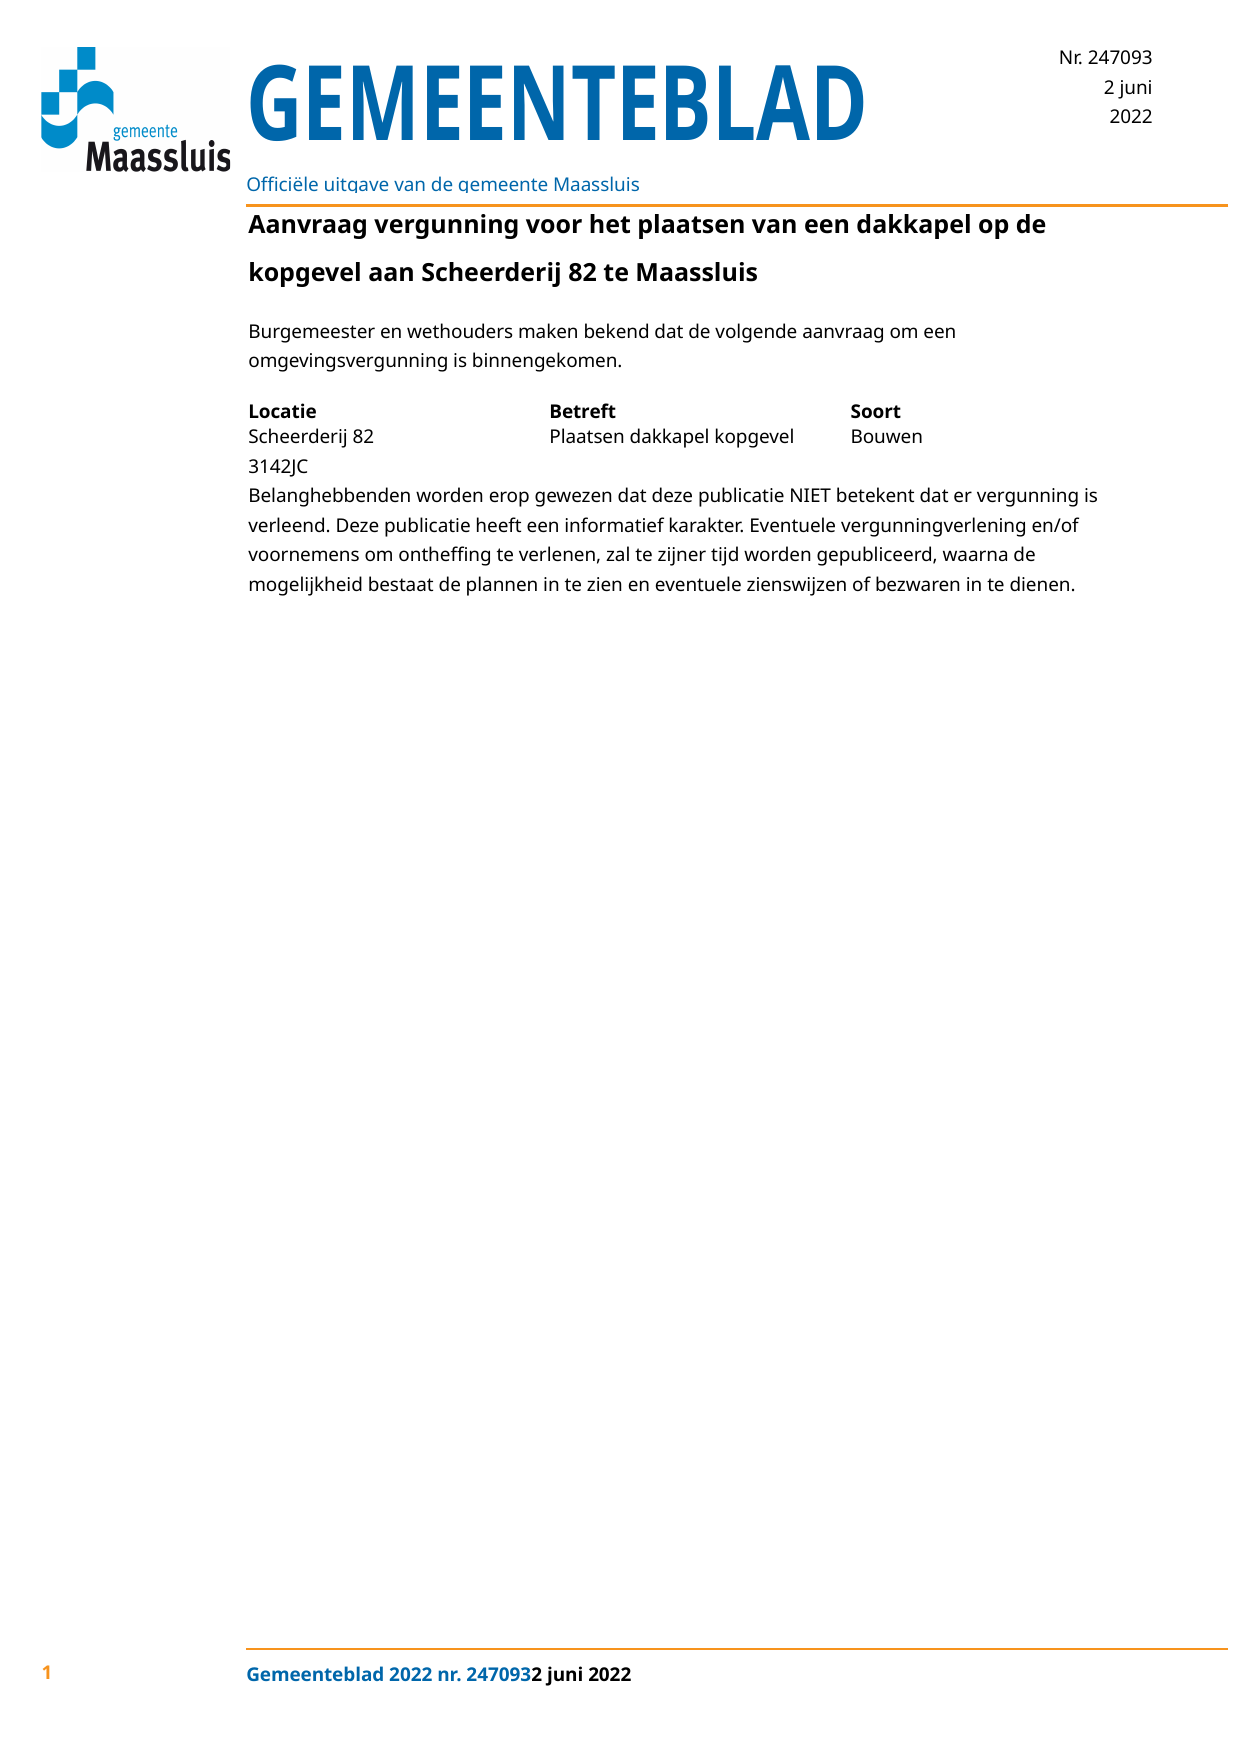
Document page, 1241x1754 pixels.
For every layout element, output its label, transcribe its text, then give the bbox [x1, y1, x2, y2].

table_cell Scheerderij 82 3142JC [248, 424, 549, 479]
table_header Betreft [549, 398, 850, 424]
table_cell Plaatsen dakkapel kopgevel [549, 424, 850, 479]
table_cell Bouwen [850, 424, 1152, 479]
picture [41, 47, 231, 172]
text Belanghebbenden worden erop gewezen dat deze publicatie NIET betekent dat er vergunning is verleend. Deze publicatie heeft een informatief karakter. Eventuele vergunningverlening en/of voornemens om ontheffing te verlenen, zal te zijner tijd worden gepubliceerd, waarna de mogelijkheid bestaat de plannen in te zien en eventuele zienswijzen of bezwaren in te dienen. [248, 482, 1152, 597]
text Burgemeester en wethouders maken bekend dat de volgende aanvraag om een omgevingsvergunning is binnengekomen. [248, 318, 1152, 373]
picture [41, 47, 77, 92]
table_header Locatie [248, 398, 549, 424]
text Aanvraag vergunning voor het plaatsen van een dakkapel op de kopgevel aan Scheerderij 82 te Maassluis [248, 207, 1152, 288]
table_header Soort [850, 398, 1152, 424]
